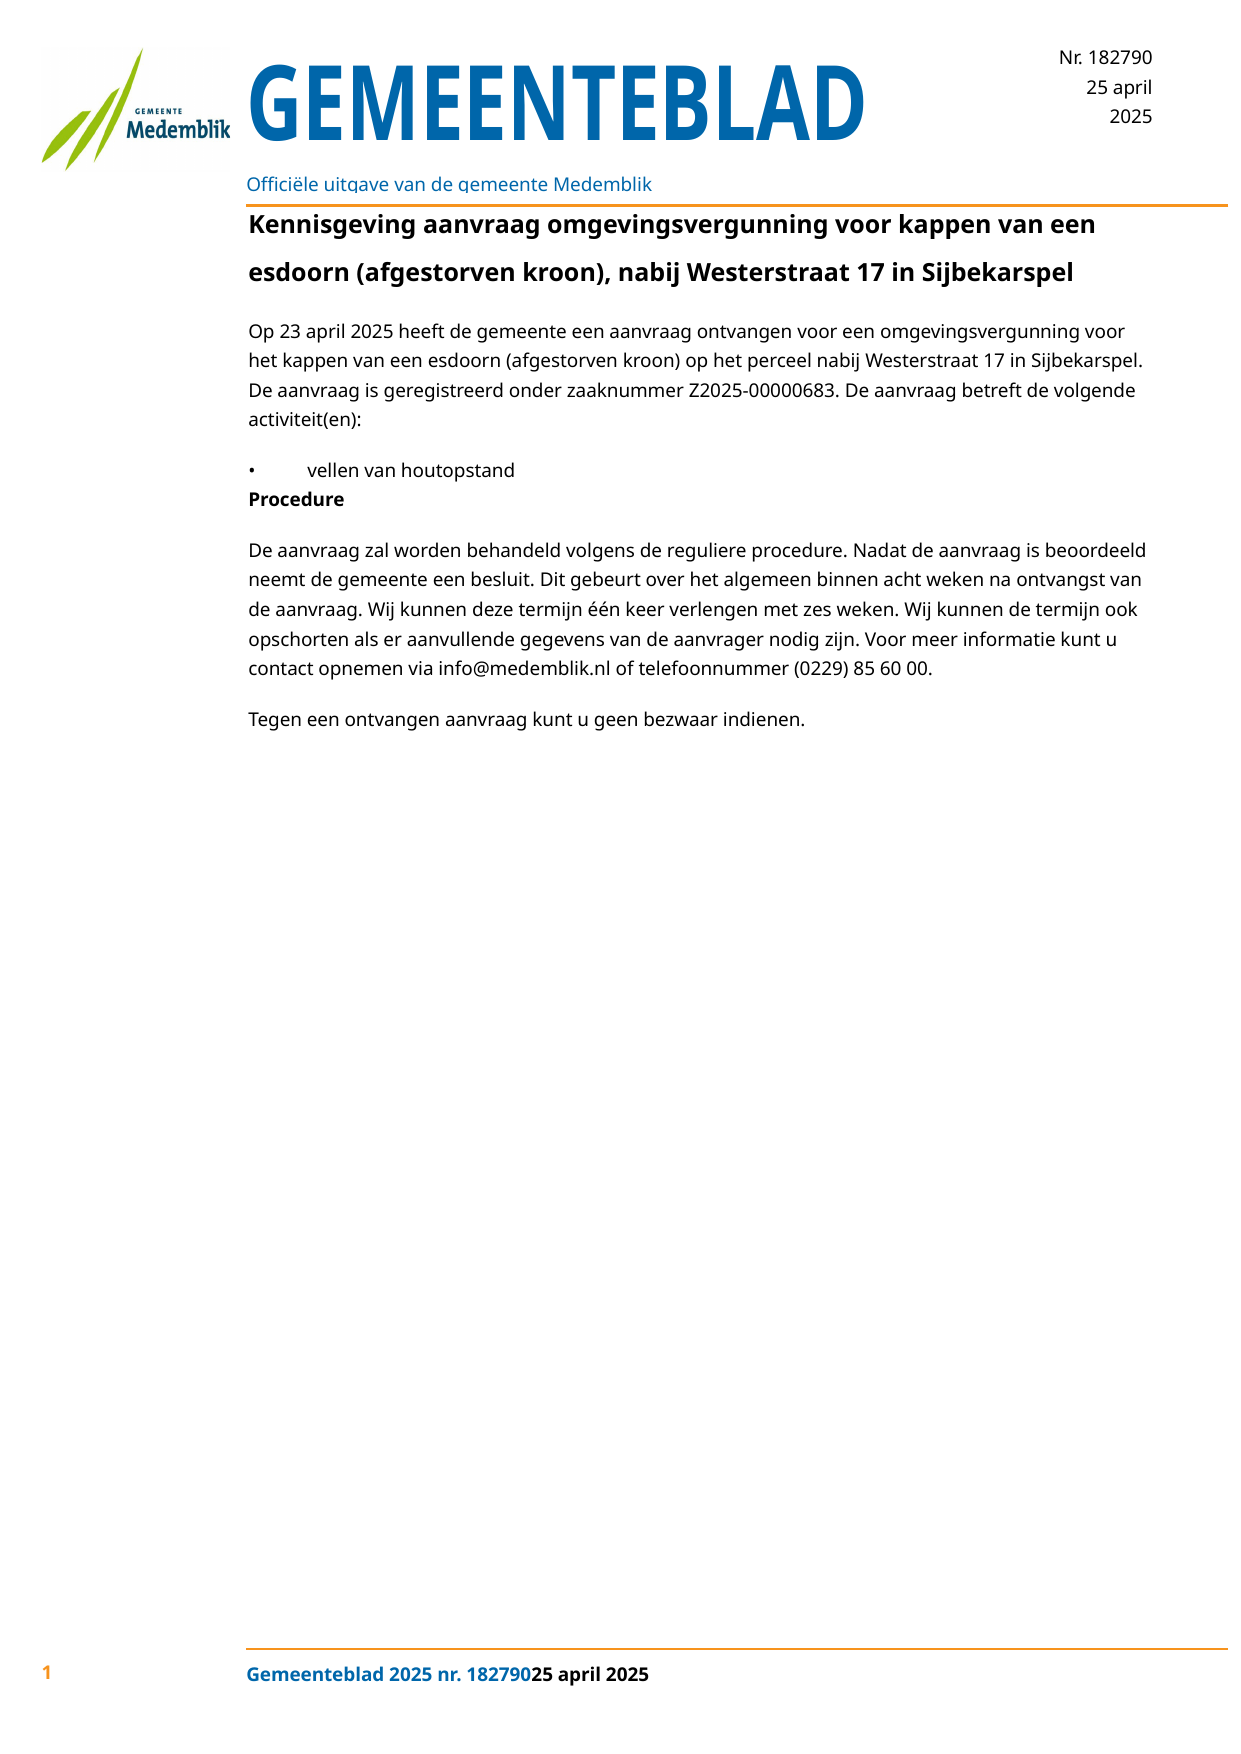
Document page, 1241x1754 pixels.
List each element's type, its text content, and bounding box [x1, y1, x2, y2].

text Op 23 april 2025 heeft de gemeente een aanvraag ontvangen voor een omgevingsvergunning voor het kappen van een esdoorn (afgestorven kroon) op het perceel nabij Westerstraat 17 in Sijbekarspel. De aanvraag is geregistreerd onder zaaknummer Z2025-00000683. De aanvraag betreft de volgende activiteit(en): [248, 318, 1152, 432]
text Kennisgeving aanvraag omgevingsvergunning voor kappen van een esdoorn (afgestorven kroon), nabij Westerstraat 17 in Sijbekarspel [248, 207, 1152, 288]
text Procedure [248, 487, 1152, 512]
picture [41, 47, 231, 172]
text Tegen een ontvangen aanvraag kunt u geen bezwaar indienen. [248, 706, 1152, 732]
list vellen van houtopstand [248, 457, 1152, 483]
text De aanvraag zal worden behandeld volgens de reguliere procedure. Nadat de aanvraag is beoordeeld neemt de gemeente een besluit. Dit gebeurt over het algemeen binnen acht weken na ontvangst van de aanvraag. Wij kunnen deze termijn één keer verlengen met zes weken. Wij kunnen de termijn ook opschorten als er aanvullende gegevens van de aanvrager nodig zijn. Voor meer informatie kunt u contact opnemen via info@medemblik.nl of telefoonnummer (0229) 85 60 00. [248, 537, 1152, 681]
